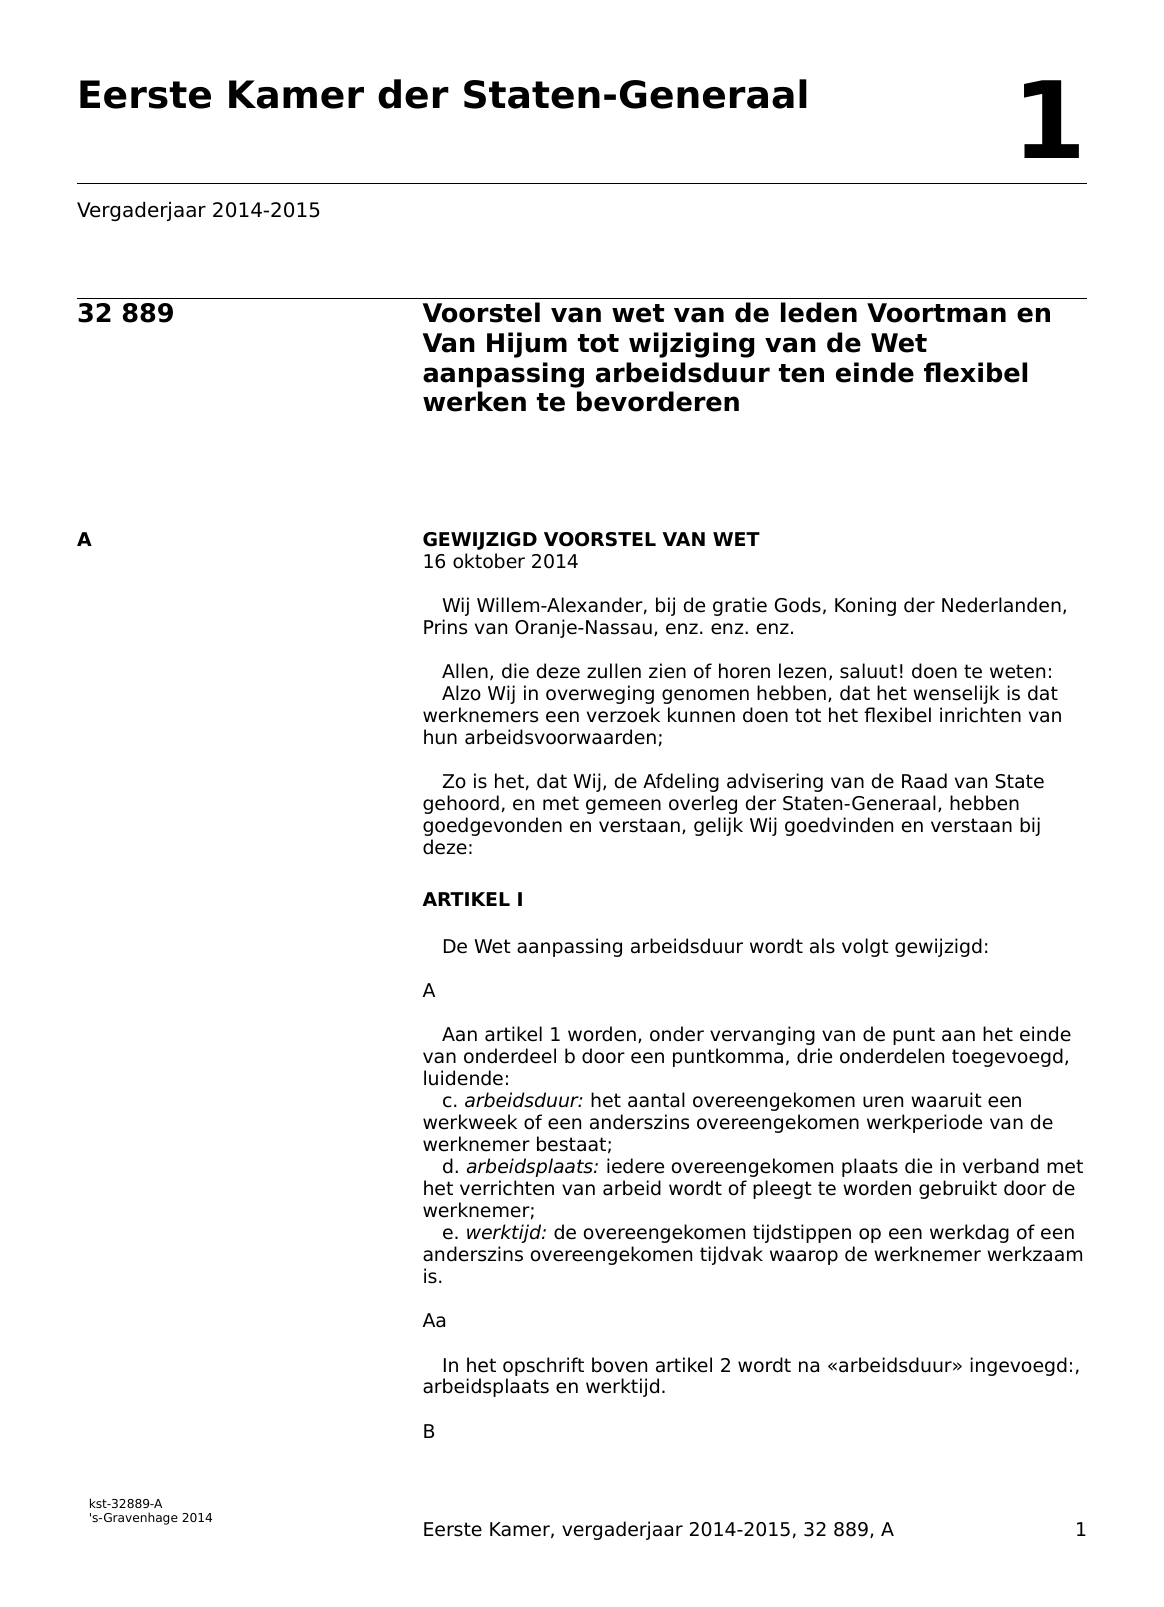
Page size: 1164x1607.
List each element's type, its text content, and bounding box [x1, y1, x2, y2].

subtitle ARTIKEL I [422, 889, 1087, 911]
table_cell Vergaderjaar 2014-2015 [77, 184, 1087, 298]
text Zo is het, dat Wij, de Afdeling advisering van de Raad van State gehoord, en met gemeen overleg der Staten-Generaal, hebben goedgevonden en verstaan, gelijk Wij goedvinden en verstaan bij deze: [422, 771, 1087, 859]
subtitle A GEWIJZIGD VOORSTEL VAN WET [77, 529, 1087, 551]
text 16 oktober 2014 [422, 551, 1087, 573]
text e. werktijd: de overeengekomen tijdstippen op een werkdag of een anderszins overeengekomen tijdvak waarop de werknemer werkzaam is. [422, 1222, 1087, 1288]
subtitle 32 889 Voorstel van wet van de leden Voortman en Van Hijum tot wijziging van de Wet aanpassing arbeidsduur ten einde flexibel werken te bevorderen [77, 299, 1087, 418]
text c. arbeidsduur: het aantal overeengekomen uren waaruit een werkweek of een anderszins overeengekomen werkperiode van de werknemer bestaat; [422, 1090, 1087, 1156]
table_header Eerste Kamer der Staten-Generaal [77, 59, 886, 183]
table_header 1 [886, 59, 1087, 183]
text A [422, 980, 1087, 1002]
text Aa [422, 1310, 1087, 1332]
text d. arbeidsplaats: iedere overeengekomen plaats die in verband met het verrichten van arbeid wordt of pleegt te worden gebruikt door de werknemer; [422, 1156, 1087, 1222]
text Wij Willem-Alexander, bij de gratie Gods, Koning der Nederlanden, Prins van Oranje-Nassau, enz. enz. enz. [422, 595, 1087, 639]
text 's-Gravenhage 2014 [88, 1511, 323, 1525]
text In het opschrift boven artikel 2 wordt na «arbeidsduur» ingevoegd:, arbeidsplaats en werktijd. [422, 1354, 1087, 1398]
text Alzo Wij in overweging genomen hebben, dat het wenselijk is dat werknemers een verzoek kunnen doen tot het flexibel inrichten van hun arbeidsvoorwaarden; [422, 683, 1087, 749]
text B [422, 1421, 1087, 1443]
text kst-32889-A [88, 1497, 323, 1511]
text Allen, die deze zullen zien of horen lezen, saluut! doen te weten: [422, 661, 1087, 683]
text De Wet aanpassing arbeidsduur wordt als volgt gewijzigd: [422, 936, 1087, 958]
text Aan artikel 1 worden, onder vervanging van de punt aan het einde van onderdeel b door een puntkomma, drie onderdelen toegevoegd, luidende: [422, 1024, 1087, 1090]
